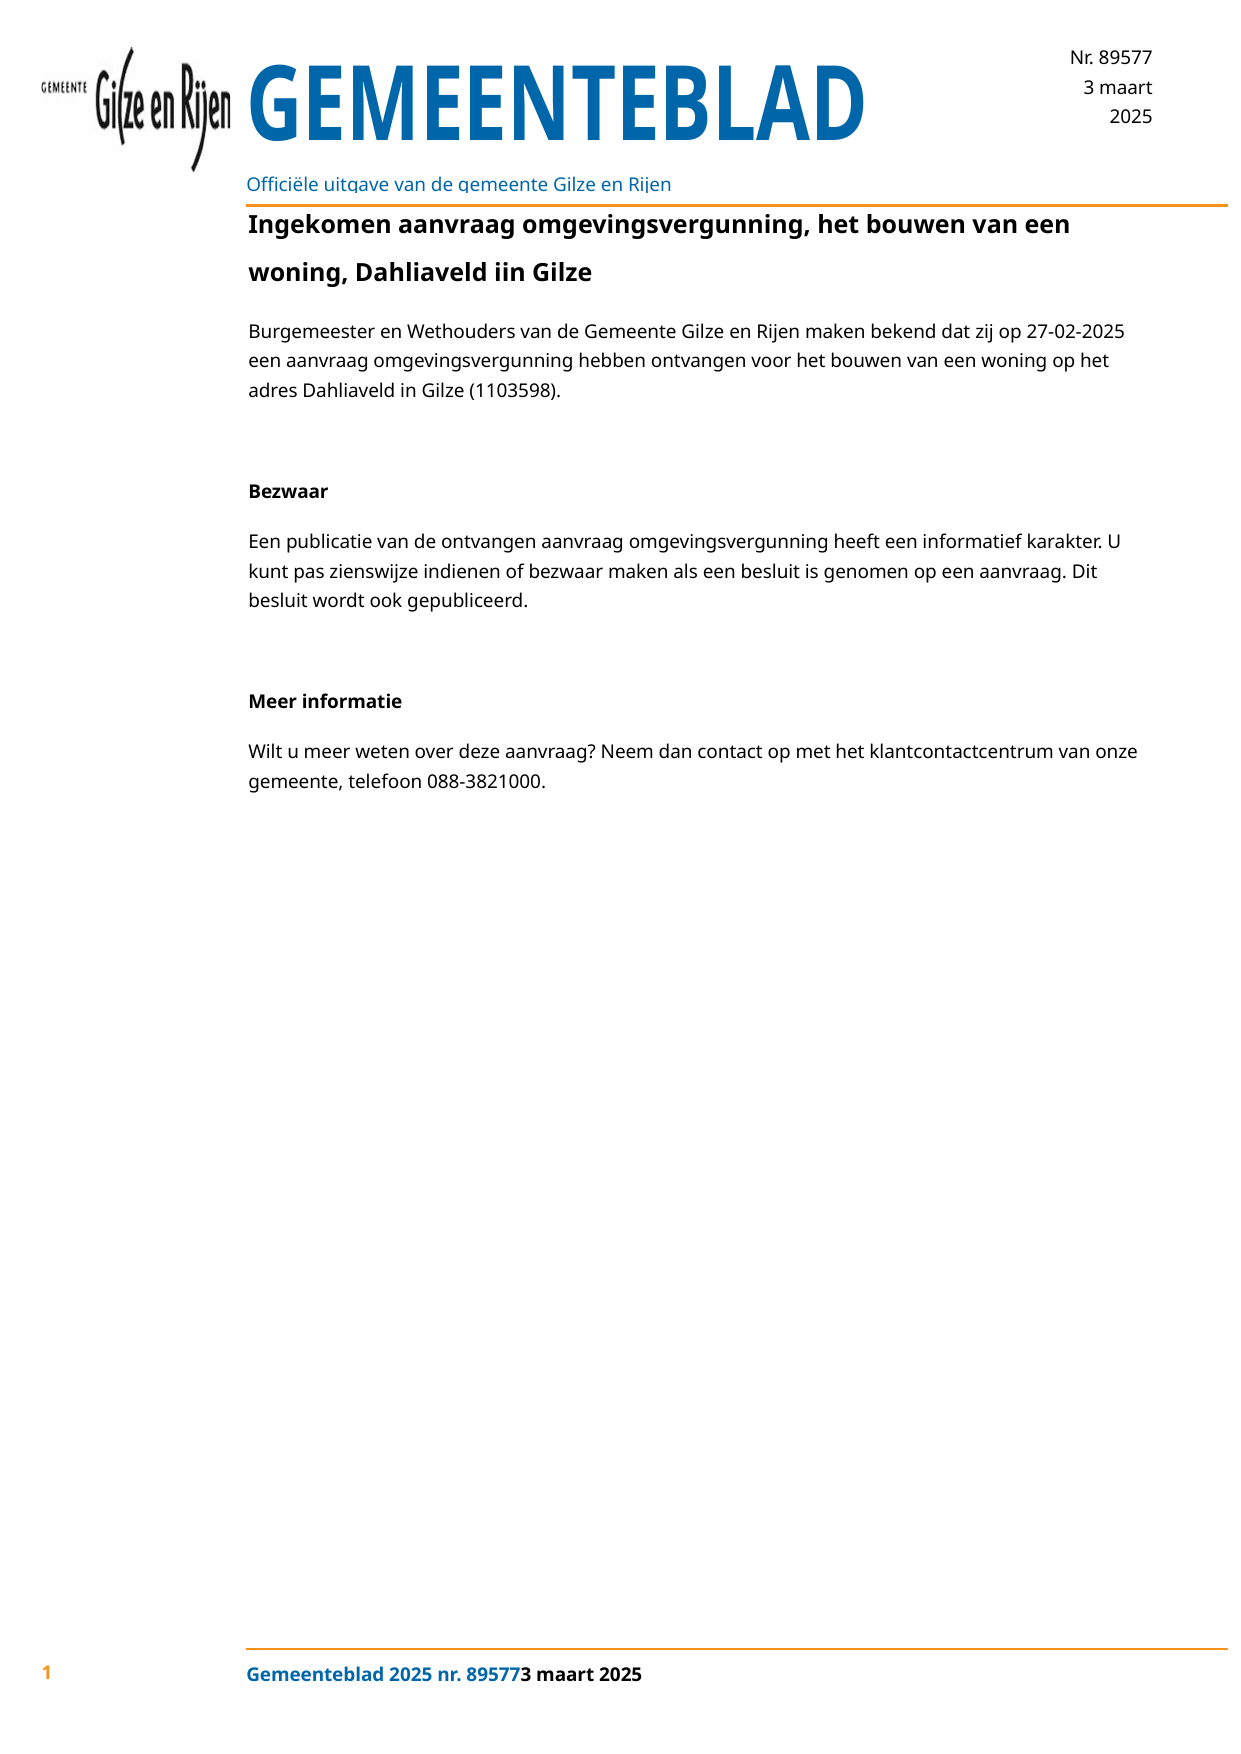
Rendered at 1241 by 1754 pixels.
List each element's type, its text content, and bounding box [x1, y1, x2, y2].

text Burgemeester en Wethouders van de Gemeente Gilze en Rijen maken bekend dat zij op 27-02-2025 een aanvraag omgevingsvergunning hebben ontvangen voor het bouwen van een woning op het adres Dahliaveld in Gilze (1103598). [248, 318, 1152, 403]
text Bezwaar [248, 478, 1152, 504]
text Meer informatie [248, 688, 1152, 714]
text Ingekomen aanvraag omgevingsvergunning, het bouwen van een woning, Dahliaveld iin Gilze [248, 207, 1152, 288]
text Wilt u meer weten over deze aanvraag? Neem dan contact op met het klantcontactcentrum van onze gemeente, telefoon 088-3821000. [248, 739, 1152, 794]
picture [41, 47, 231, 172]
text Een publicatie van de ontvangen aanvraag omgevingsvergunning heeft een informatief karakter. U kunt pas zienswijze indienen of bezwaar maken als een besluit is genomen op een aanvraag. Dit besluit wordt ook gepubliceerd. [248, 528, 1152, 613]
